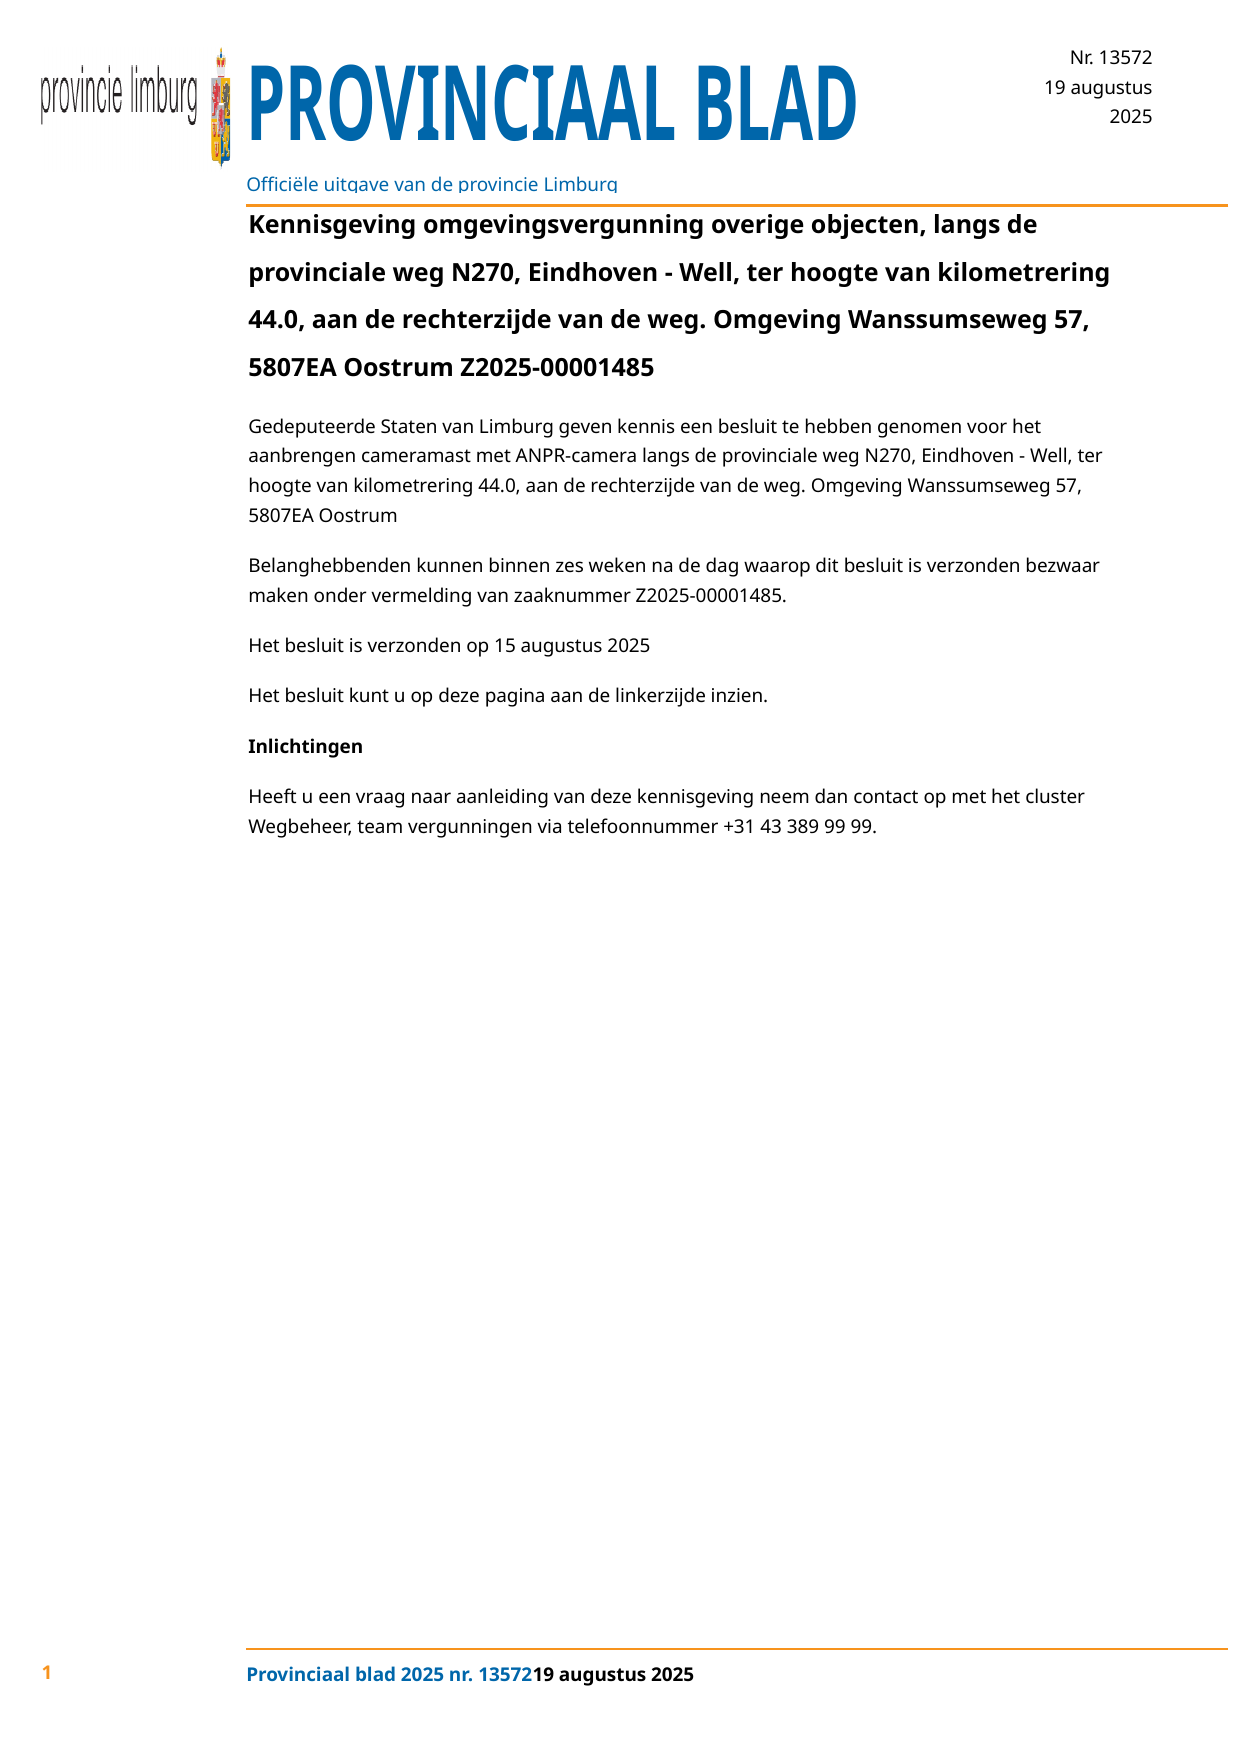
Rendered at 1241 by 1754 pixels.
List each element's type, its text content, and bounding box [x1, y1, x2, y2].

text Kennisgeving omgevingsvergunning overige objecten, langs de provinciale weg N270, Eindhoven - Well, ter hoogte van kilometrering 44.0, aan de rechterzijde van de weg. Omgeving Wanssumseweg 57, 5807EA Oostrum Z2025-00001485 [248, 207, 1152, 384]
text Inlichtingen [248, 733, 1152, 759]
text Gedeputeerde Staten van Limburg geven kennis een besluit te hebben genomen voor het aanbrengen cameramast met ANPR-camera langs de provinciale weg N270, Eindhoven - Well, ter hoogte van kilometrering 44.0, aan de rechterzijde van de weg. Omgeving Wanssumseweg 57, 5807EA Oostrum [248, 413, 1152, 528]
text Het besluit is verzonden op 15 augustus 2025 [248, 632, 1152, 658]
text Belanghebbenden kunnen binnen zes weken na de dag waarop dit besluit is verzonden bezwaar maken onder vermelding van zaaknummer Z2025-00001485. [248, 552, 1152, 608]
text Het besluit kunt u op deze pagina aan de linkerzijde inzien. [248, 683, 1152, 708]
picture [41, 47, 231, 172]
text Heeft u een vraag naar aanleiding van deze kennisgeving neem dan contact op met het cluster Wegbeheer, team vergunningen via telefoonnummer +31 43 389 99 99. [248, 783, 1152, 839]
